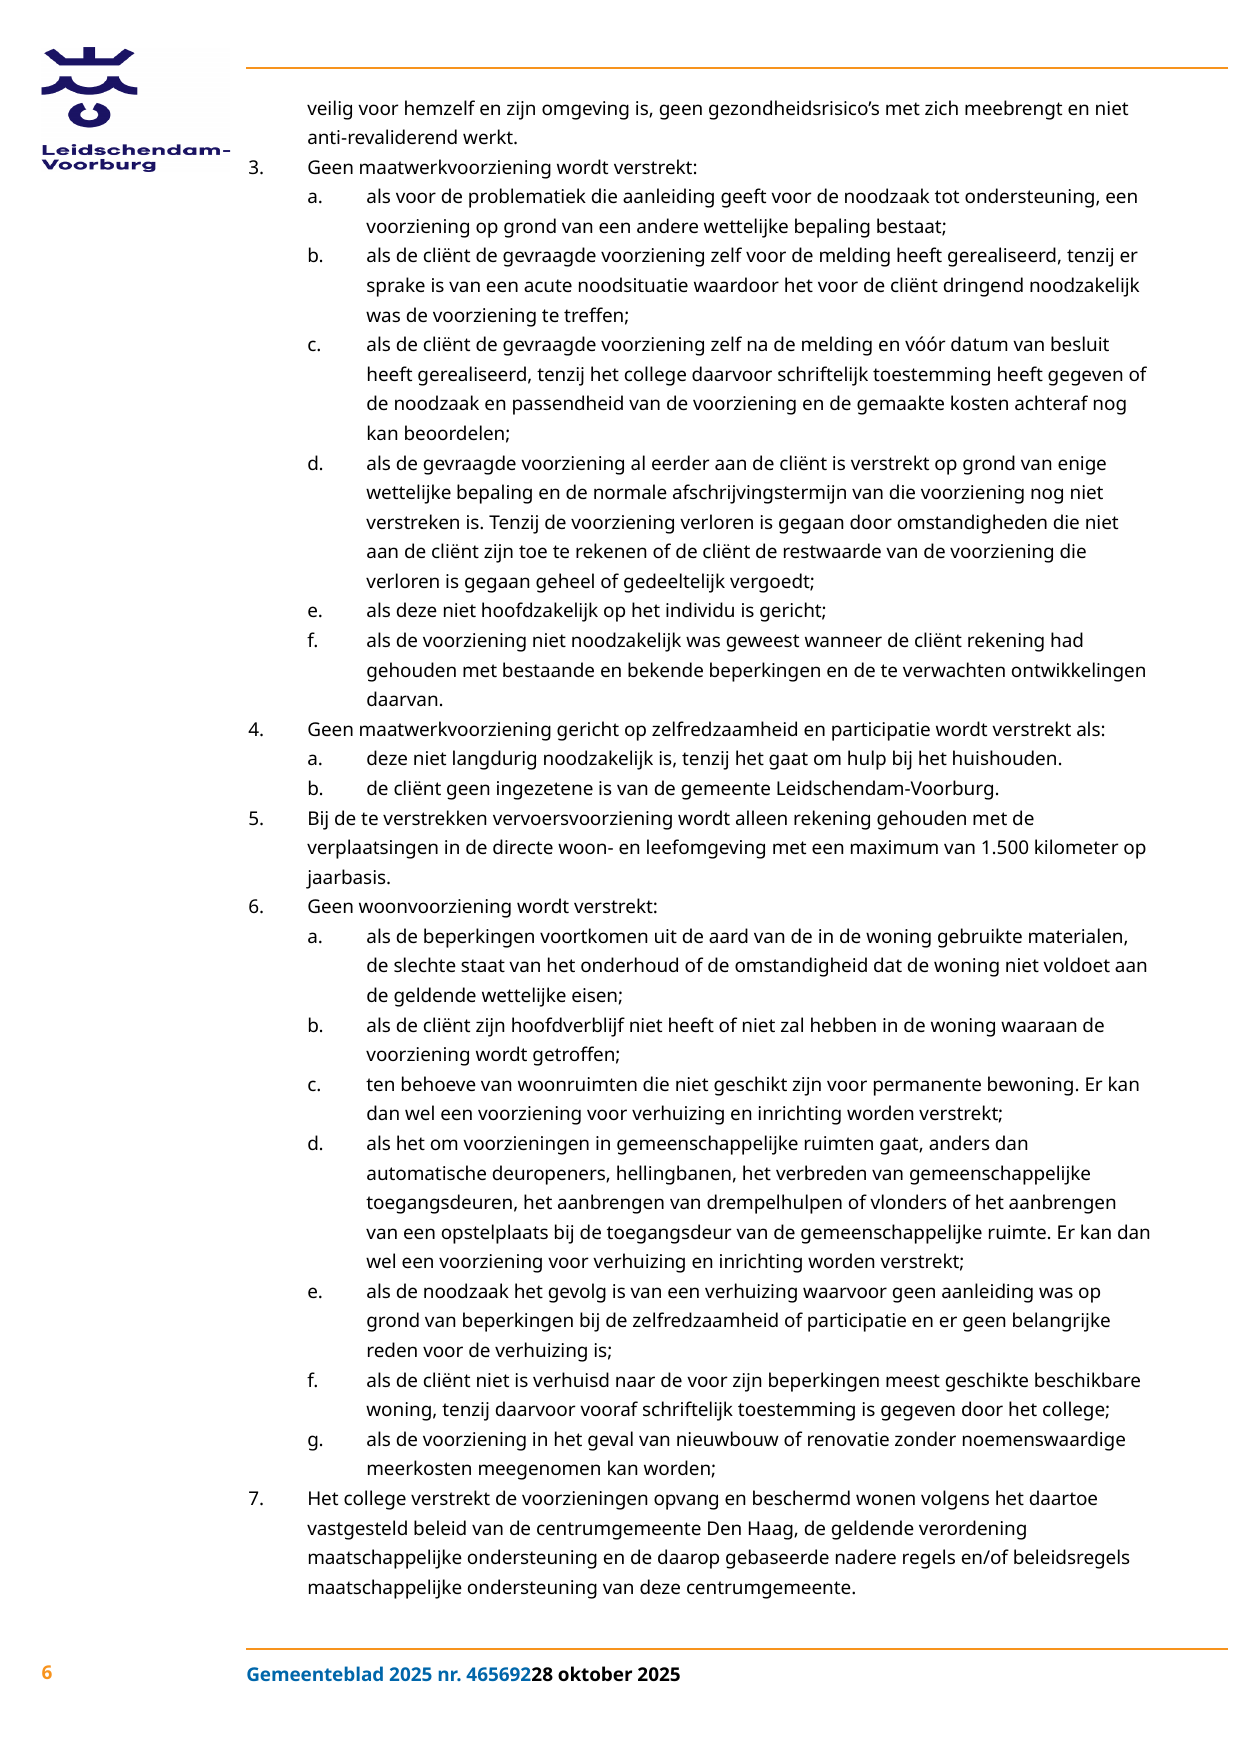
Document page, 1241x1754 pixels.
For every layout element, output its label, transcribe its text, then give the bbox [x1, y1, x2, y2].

list als de cliënt de gevraagde voorziening zelf voor de melding heeft gerealiseerd, tenzij er sprake is van een acute noodsituatie waardoor het voor de cliënt dringend noodzakelijk was de voorziening te treffen; [307, 243, 1152, 328]
list als de voorziening niet noodzakelijk was geweest wanneer de cliënt rekening had gehouden met bestaande en bekende beperkingen en de te verwachten ontwikkelingen daarvan. [307, 627, 1152, 712]
list Geen maatwerkvoorziening wordt verstrekt: [248, 154, 1152, 180]
list Bij de te verstrekken vervoersvoorziening wordt alleen rekening gehouden met de verplaatsingen in de directe woon- en leefomgeving met een maximum van 1.500 kilometer op jaarbasis. [248, 805, 1152, 890]
list ten behoeve van woonruimten die niet geschikt zijn voor permanente bewoning. Er kan dan wel een voorziening voor verhuizing en inrichting worden verstrekt; [307, 1071, 1152, 1126]
list Het college verstrekt de voorzieningen opvang en beschermd wonen volgens het daartoe vastgesteld beleid van de centrumgemeente Den Haag, de geldende verordening maatschappelijke ondersteuning en de daarop gebaseerde nadere regels en/of beleidsregels maatschappelijke ondersteuning van deze centrumgemeente. [248, 1485, 1152, 1600]
list als de cliënt zijn hoofdverblijf niet heeft of niet zal hebben in de woning waaraan de voorziening wordt getroffen; [307, 1012, 1152, 1067]
list als voor de problematiek die aanleiding geeft voor de noodzaak tot ondersteuning, een voorziening op grond van een andere wettelijke bepaling bestaat; [307, 183, 1152, 239]
list Geen woonvoorziening wordt verstrekt: [248, 893, 1152, 919]
list als de gevraagde voorziening al eerder aan de cliënt is verstrekt op grond van enige wettelijke bepaling en de normale afschrijvingstermijn van die voorziening nog niet verstreken is. Tenzij de voorziening verloren is gegaan door omstandigheden die niet aan de cliënt zijn toe te rekenen of de cliënt de restwaarde van de voorziening die verloren is gegaan geheel of gedeeltelijk vergoedt; [307, 450, 1152, 594]
list de cliënt geen ingezetene is van de gemeente Leidschendam-Voorburg. [307, 775, 1152, 801]
list als deze niet hoofdzakelijk op het individu is gericht; [307, 598, 1152, 623]
list als de noodzaak het gevolg is van een verhuizing waarvoor geen aanleiding was op grond van beperkingen bij de zelfredzaamheid of participatie en er geen belangrijke reden voor de verhuizing is; [307, 1278, 1152, 1363]
list deze niet langdurig noodzakelijk is, tenzij het gaat om hulp bij het huishouden. [307, 746, 1152, 771]
list als de beperkingen voortkomen uit de aard van de in de woning gebruikte materialen, de slechte staat van het onderhoud of de omstandigheid dat de woning niet voldoet aan de geldende wettelijke eisen; [307, 923, 1152, 1008]
picture [41, 47, 231, 172]
list als de cliënt niet is verhuisd naar de voor zijn beperkingen meest geschikte beschikbare woning, tenzij daarvoor vooraf schriftelijk toestemming is gegeven door het college; [307, 1367, 1152, 1422]
list als de cliënt de gevraagde voorziening zelf na de melding en vóór datum van besluit heeft gerealiseerd, tenzij het college daarvoor schriftelijk toestemming heeft gegeven of de noodzaak en passendheid van de voorziening en de gemaakte kosten achteraf nog kan beoordelen; [307, 331, 1152, 446]
list Geen maatwerkvoorziening gericht op zelfredzaamheid en participatie wordt verstrekt als: [248, 716, 1152, 742]
list als de voorziening in het geval van nieuwbouw of renovatie zonder noemenswaardige meerkosten meegenomen kan worden; [307, 1426, 1152, 1481]
list veilig voor hemzelf en zijn omgeving is, geen gezondheidsrisico’s met zich meebrengt en niet anti-revaliderend werkt. [248, 95, 1152, 150]
list als het om voorzieningen in gemeenschappelijke ruimten gaat, anders dan automatische deuropeners, hellingbanen, het verbreden van gemeenschappelijke toegangsdeuren, het aanbrengen van drempelhulpen of vlonders of het aanbrengen van een opstelplaats bij de toegangsdeur van de gemeenschappelijke ruimte. Er kan dan wel een voorziening voor verhuizing en inrichting worden verstrekt; [307, 1130, 1152, 1274]
